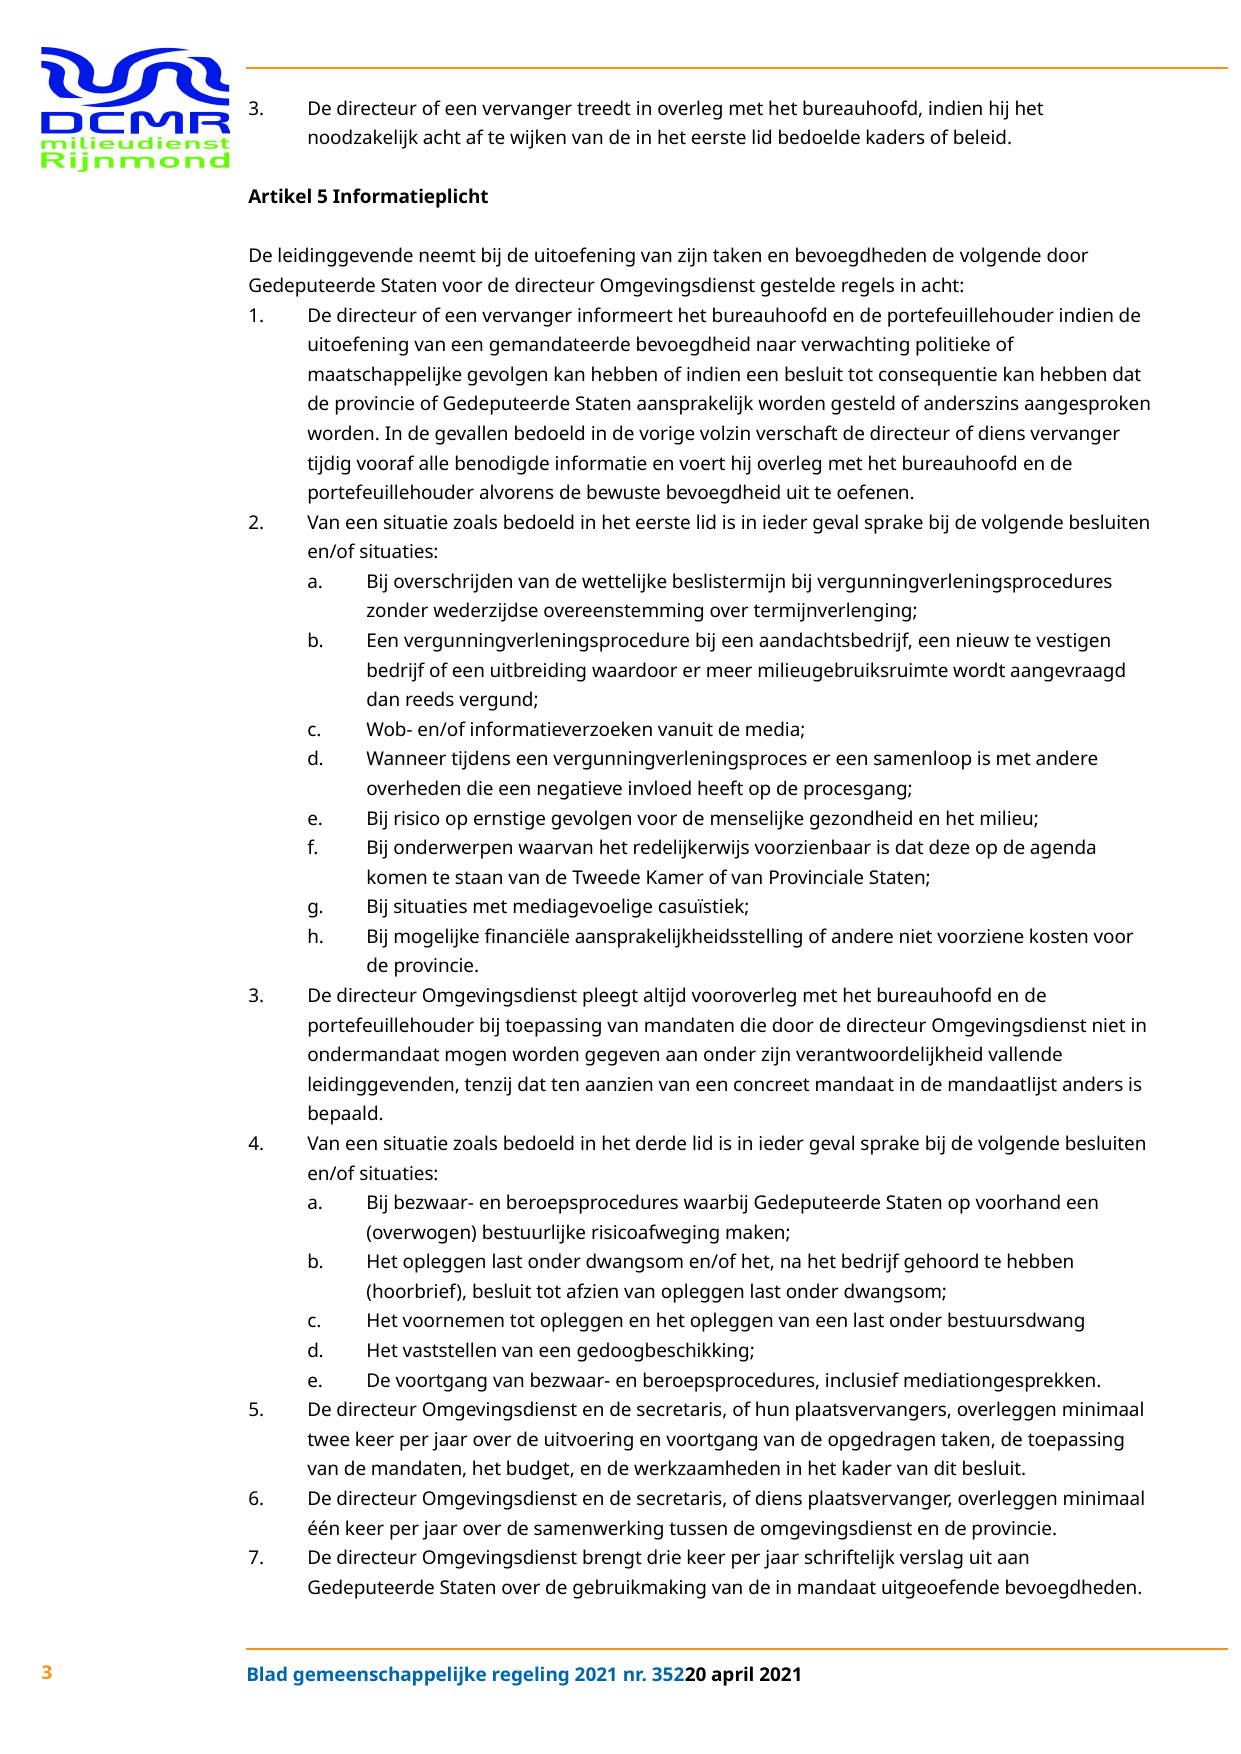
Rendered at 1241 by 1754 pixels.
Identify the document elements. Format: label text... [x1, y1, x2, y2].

list Bij situaties met mediagevoelige casuïstiek; [307, 893, 1152, 919]
text De leidinggevende neemt bij de uitoefening van zijn taken en bevoegdheden de volgende door Gedeputeerde Staten voor de directeur Omgevingsdienst gestelde regels in acht: [248, 243, 1152, 298]
list De directeur Omgevingsdienst en de secretaris, of diens plaatsvervanger, overleggen minimaal één keer per jaar over de samenwerking tussen de omgevingsdienst en de provincie. [248, 1485, 1152, 1541]
list Van een situatie zoals bedoeld in het derde lid is in ieder geval sprake bij de volgende besluiten en/of situaties: [248, 1130, 1152, 1186]
list De voortgang van bezwaar- en beroepsprocedures, inclusief mediationgesprekken. [307, 1367, 1152, 1393]
list De directeur of een vervanger informeert het bureauhoofd en de portefeuillehouder indien de uitoefening van een gemandateerde bevoegdheid naar verwachting politieke of maatschappelijke gevolgen kan hebben of indien een besluit tot consequentie kan hebben dat de provincie of Gedeputeerde Staten aansprakelijk worden gesteld of anderszins aangesproken worden. In de gevallen bedoeld in de vorige volzin verschaft de directeur of diens vervanger tijdig vooraf alle benodigde informatie en voert hij overleg met het bureauhoofd en de portefeuillehouder alvorens de bewuste bevoegdheid uit te oefenen. [248, 302, 1152, 505]
list Bij onderwerpen waarvan het redelijkerwijs voorzienbaar is dat deze op de agenda komen te staan van de Tweede Kamer of van Provinciale Staten; [307, 834, 1152, 890]
list Het voornemen tot opleggen en het opleggen van een last onder bestuursdwang [307, 1308, 1152, 1333]
list De directeur Omgevingsdienst brengt drie keer per jaar schriftelijk verslag uit aan Gedeputeerde Staten over de gebruikmaking van de in mandaat uitgeoefende bevoegdheden. [248, 1544, 1152, 1600]
list Bij overschrijden van de wettelijke beslistermijn bij vergunningverleningsprocedures zonder wederzijdse overeenstemming over termijnverlenging; [307, 568, 1152, 623]
list Bij mogelijke financiële aansprakelijkheidsstelling of andere niet voorziene kosten voor de provincie. [307, 923, 1152, 978]
list De directeur of een vervanger treedt in overleg met het bureauhoofd, indien hij het noodzakelijk acht af te wijken van de in het eerste lid bedoelde kaders of beleid. [248, 95, 1152, 150]
list De directeur Omgevingsdienst pleegt altijd vooroverleg met het bureauhoofd en de portefeuillehouder bij toepassing van mandaten die door de directeur Omgevingsdienst niet in ondermandaat mogen worden gegeven aan onder zijn verantwoordelijkheid vallende leidinggevenden, tenzij dat ten aanzien van een concreet mandaat in de mandaatlijst anders is bepaald. [248, 982, 1152, 1126]
list Wob- en/of informatieverzoeken vanuit de media; [307, 716, 1152, 742]
list Het opleggen last onder dwangsom en/of het, na het bedrijf gehoord te hebben (hoorbrief), besluit tot afzien van opleggen last onder dwangsom; [307, 1248, 1152, 1304]
picture [41, 47, 231, 172]
text Artikel 5 Informatieplicht [248, 183, 1152, 209]
list Bij risico op ernstige gevolgen voor de menselijke gezondheid en het milieu; [307, 805, 1152, 831]
list Van een situatie zoals bedoeld in het eerste lid is in ieder geval sprake bij de volgende besluiten en/of situaties: [248, 509, 1152, 564]
list Een vergunningverleningsprocedure bij een aandachtsbedrijf, een nieuw te vestigen bedrijf of een uitbreiding waardoor er meer milieugebruiksruimte wordt aangevraagd dan reeds vergund; [307, 627, 1152, 712]
list De directeur Omgevingsdienst en de secretaris, of hun plaatsvervangers, overleggen minimaal twee keer per jaar over de uitvoering en voortgang van de opgedragen taken, de toepassing van de mandaten, het budget, en de werkzaamheden in het kader van dit besluit. [248, 1396, 1152, 1481]
list Wanneer tijdens een vergunningverleningsproces er een samenloop is met andere overheden die een negatieve invloed heeft op de procesgang; [307, 746, 1152, 801]
list Het vaststellen van een gedoogbeschikking; [307, 1337, 1152, 1363]
list Bij bezwaar- en beroepsprocedures waarbij Gedeputeerde Staten op voorhand een (overwogen) bestuurlijke risicoafweging maken; [307, 1189, 1152, 1245]
